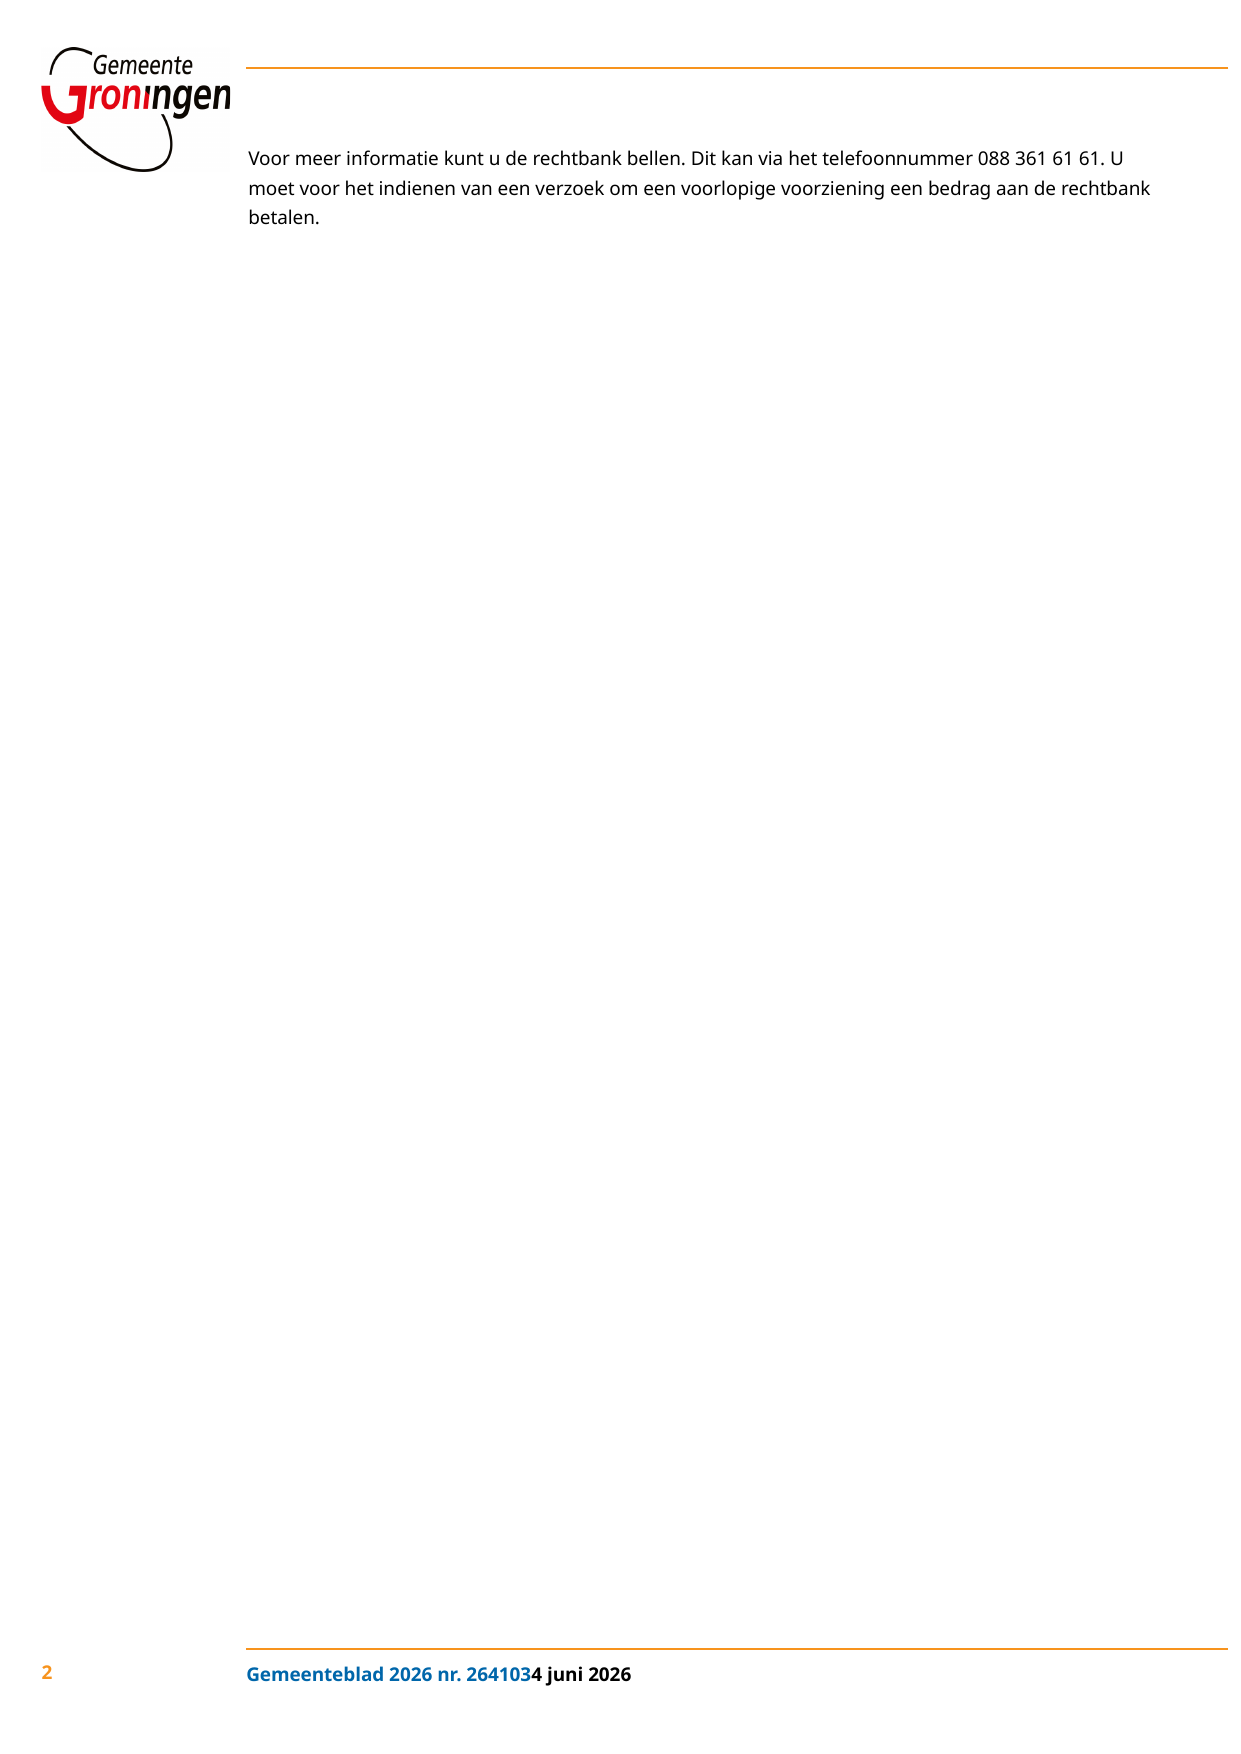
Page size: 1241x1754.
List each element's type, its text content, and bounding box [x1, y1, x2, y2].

text Voor meer informatie kunt u de rechtbank bellen. Dit kan via het telefoonnummer 088 361 61 61. U moet voor het indienen van een verzoek om een voorlopige voorziening een bedrag aan de rechtbank betalen. [248, 145, 1152, 230]
picture [41, 47, 231, 172]
